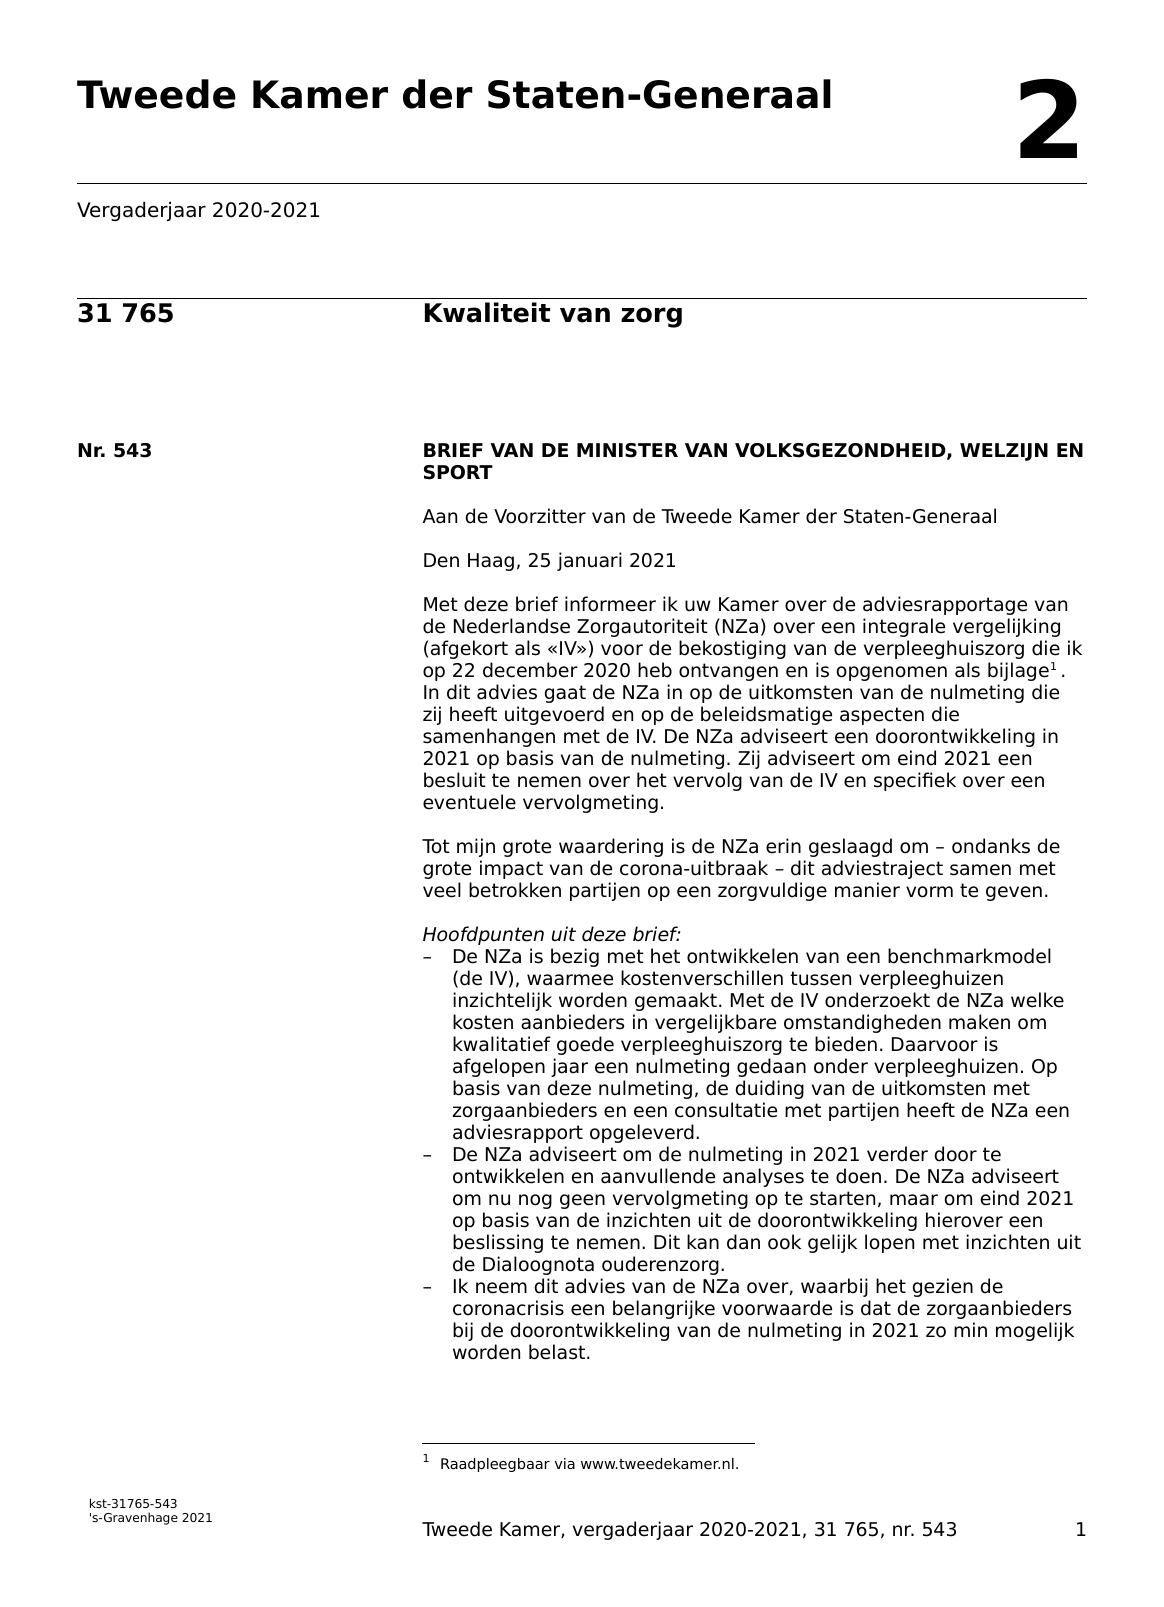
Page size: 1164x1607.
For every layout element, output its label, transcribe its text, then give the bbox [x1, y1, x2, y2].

table_header Tweede Kamer der Staten-Generaal [77, 59, 886, 183]
text Aan de Voorzitter van de Tweede Kamer der Staten-Generaal [422, 506, 1087, 528]
text – Ik neem dit advies van de NZa over, waarbij het gezien de coronacrisis een belangrijke voorwaarde is dat de zorgaanbieders bij de doorontwikkeling van de nulmeting in 2021 zo min mogelijk worden belast. [422, 1276, 1087, 1364]
text 's-Gravenhage 2021 [88, 1511, 323, 1525]
subtitle Hoofdpunten uit deze brief: [422, 924, 1087, 946]
text Tot mijn grote waardering is de NZa erin geslaagd om – ondanks de grote impact van de corona-uitbraak – dit adviestraject samen met veel betrokken partijen op een zorgvuldige manier vorm te geven. [422, 836, 1087, 902]
text – De NZa adviseert om de nulmeting in 2021 verder door te ontwikkelen en aanvullende analyses te doen. De NZa adviseert om nu nog geen vervolgmeting op te starten, maar om eind 2021 op basis van de inzichten uit de doorontwikkeling hierover een beslissing te nemen. Dit kan dan ook gelijk lopen met inzichten uit de Dialoognota ouderenzorg. [422, 1144, 1087, 1276]
text Den Haag, 25 januari 2021 [422, 550, 1087, 572]
text Raadpleegbaar via www.tweedekamer.nl. [422, 1452, 1087, 1474]
text – De NZa is bezig met het ontwikkelen van een benchmarkmodel (de IV), waarmee kostenverschillen tussen verpleeghuizen inzichtelijk worden gemaakt. Met de IV onderzoekt de NZa welke kosten aanbieders in vergelijkbare omstandigheden maken om kwalitatief goede verpleeghuiszorg te bieden. Daarvoor is afgelopen jaar een nulmeting gedaan onder verpleeghuizen. Op basis van deze nulmeting, de duiding van de uitkomsten met zorgaanbieders en een consultatie met partijen heeft de NZa een adviesrapport opgeleverd. [422, 946, 1087, 1144]
table_header 2 [886, 59, 1087, 183]
table_cell Vergaderjaar 2020-2021 [77, 184, 1087, 298]
text Met deze brief informeer ik uw Kamer over de adviesrapportage van de Nederlandse Zorgautoriteit (NZa) over een integrale vergelijking (afgekort als «IV») voor de bekostiging van de verpleeghuiszorg die ik op 22 december 2020 heb ontvangen en is opgenomen als bijlage. In dit advies gaat de NZa in op de uitkomsten van de nulmeting die zij heeft uitgevoerd en op de beleidsmatige aspecten die samenhangen met de IV. De NZa adviseert een doorontwikkeling in 2021 op basis van de nulmeting. Zij adviseert om eind 2021 een besluit te nemen over het vervolg van de IV en specifiek over een eventuele vervolgmeting. [422, 594, 1087, 814]
subtitle 31 765 Kwaliteit van zorg [77, 299, 1087, 329]
text kst-31765-543 [88, 1497, 323, 1511]
subtitle Nr. 543 BRIEF VAN DE MINISTER VAN VOLKSGEZONDHEID, WELZIJN EN SPORT [77, 440, 1087, 484]
